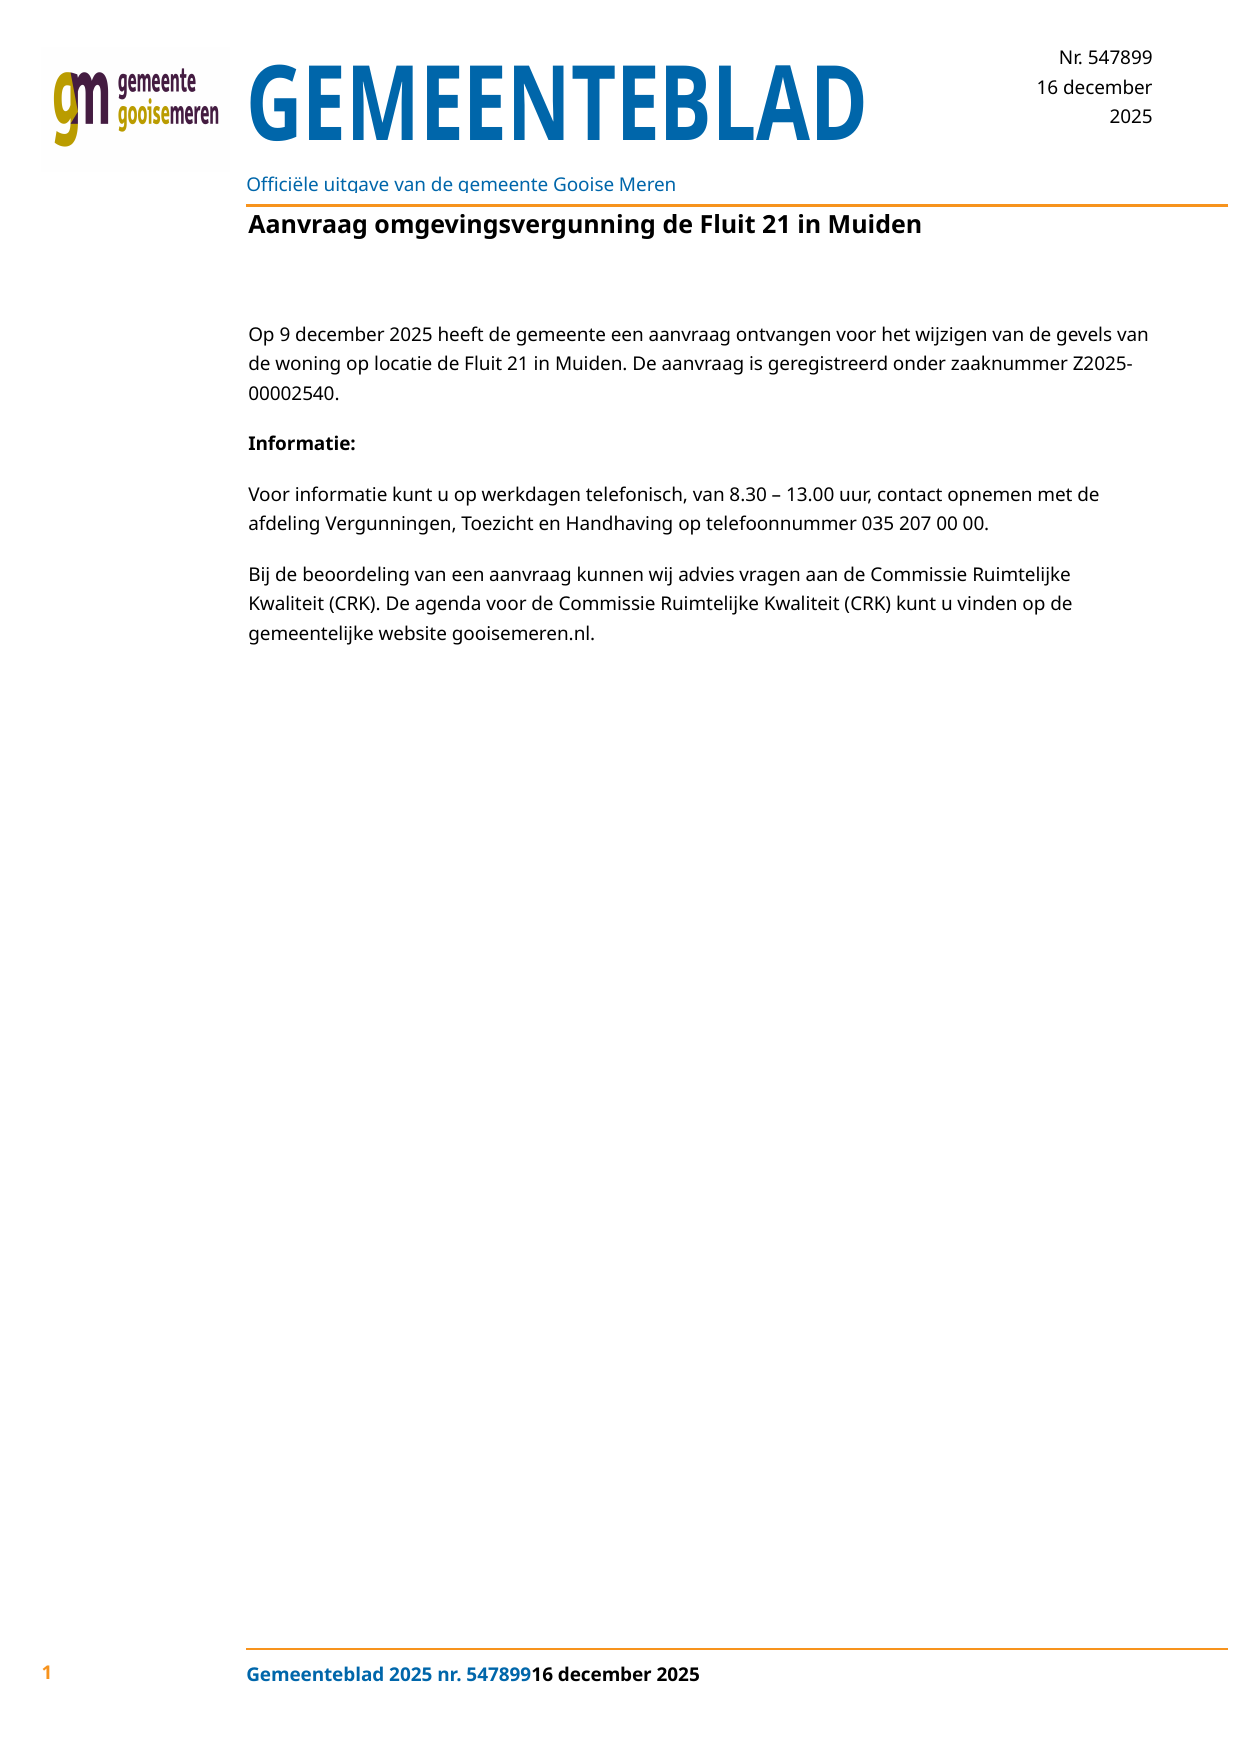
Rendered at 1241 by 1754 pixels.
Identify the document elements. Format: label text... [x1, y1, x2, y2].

picture [41, 47, 231, 172]
text Voor informatie kunt u op werkdagen telefonisch, van 8.30 – 13.00 uur, contact opnemen met de afdeling Vergunningen, Toezicht en Handhaving op telefoonnummer 035 207 00 00. [248, 481, 1152, 536]
text Op 9 december 2025 heeft de gemeente een aanvraag ontvangen voor het wijzigen van de gevels van de woning op locatie de Fluit 21 in Muiden. De aanvraag is geregistreerd onder zaaknummer Z2025-00002540. [248, 321, 1152, 406]
text Aanvraag omgevingsvergunning de Fluit 21 in Muiden [248, 207, 1152, 241]
text Bij de beoordeling van een aanvraag kunnen wij advies vragen aan de Commissie Ruimtelijke Kwaliteit (CRK). De agenda voor de Commissie Ruimtelijke Kwaliteit (CRK) kunt u vinden op de gemeentelijke website gooisemeren.nl. [248, 561, 1152, 646]
text Informatie: [248, 430, 1152, 456]
